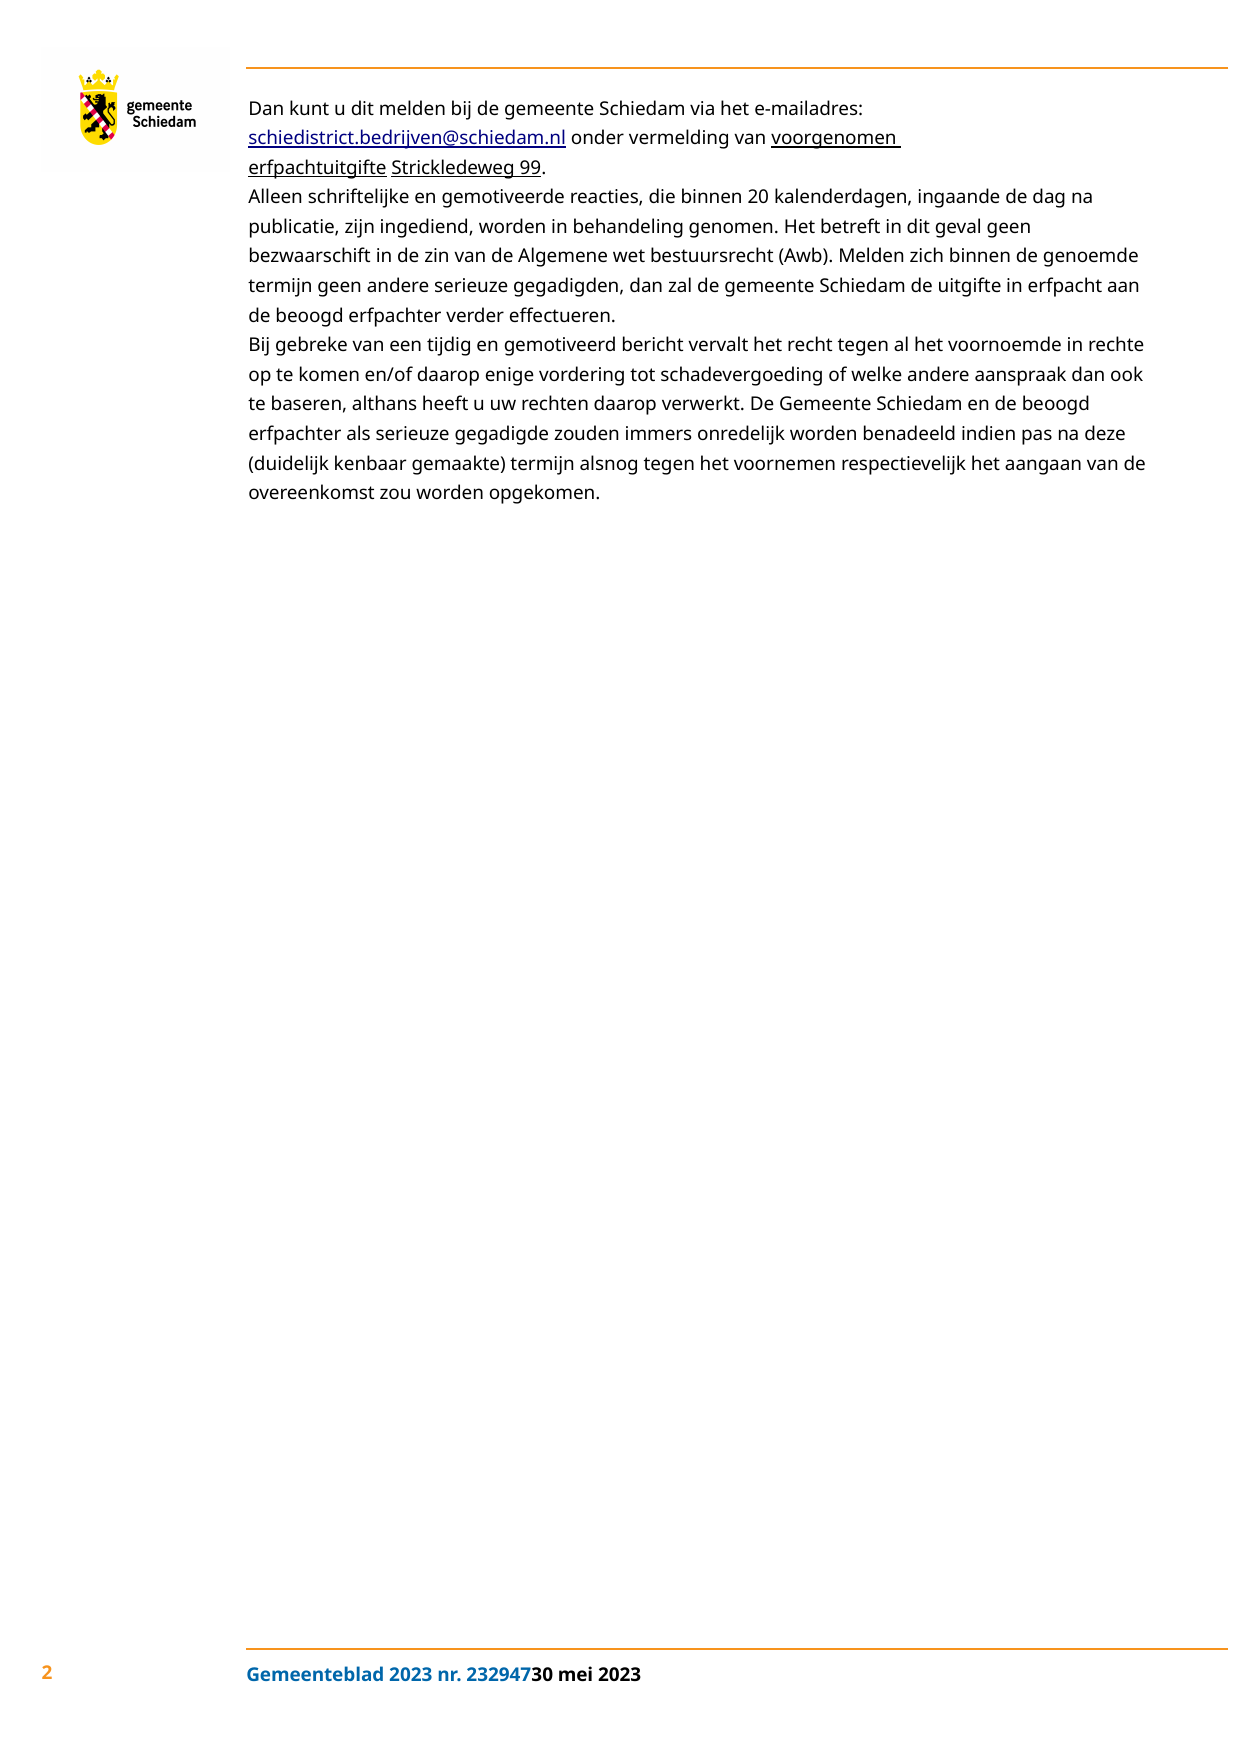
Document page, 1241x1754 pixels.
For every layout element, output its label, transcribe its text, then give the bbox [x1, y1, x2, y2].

text Alleen schriftelijke en gemotiveerde reacties, die binnen 20 kalenderdagen, ingaande de dag na publicatie, zijn ingediend, worden in behandeling genomen. Het betreft in dit geval geen bezwaarschift in de zin van de Algemene wet bestuursrecht (Awb). Melden zich binnen de genoemde termijn geen andere serieuze gegadigden, dan zal de gemeente Schiedam de uitgifte in erfpacht aan de beoogd erfpachter verder effectueren. [248, 183, 1152, 328]
text Dan kunt u dit melden bij de gemeente Schiedam via het e-mailadres: schiedistrict.bedrijven@schiedam.nl onder vermelding van voorgenomen erfpachtuitgifte Strickledeweg 99. [248, 95, 1152, 180]
text Bij gebreke van een tijdig en gemotiveerd bericht vervalt het recht tegen al het voornoemde in rechte op te komen en/of daarop enige vordering tot schadevergoeding of welke andere aanspraak dan ook te baseren, althans heeft u uw rechten daarop verwerkt. De Gemeente Schiedam en de beoogd erfpachter als serieuze gegadigde zouden immers onredelijk worden benadeeld indien pas na deze (duidelijk kenbaar gemaakte) termijn alsnog tegen het voornemen respectievelijk het aangaan van de overeenkomst zou worden opgekomen. [248, 331, 1152, 505]
picture [41, 47, 231, 172]
